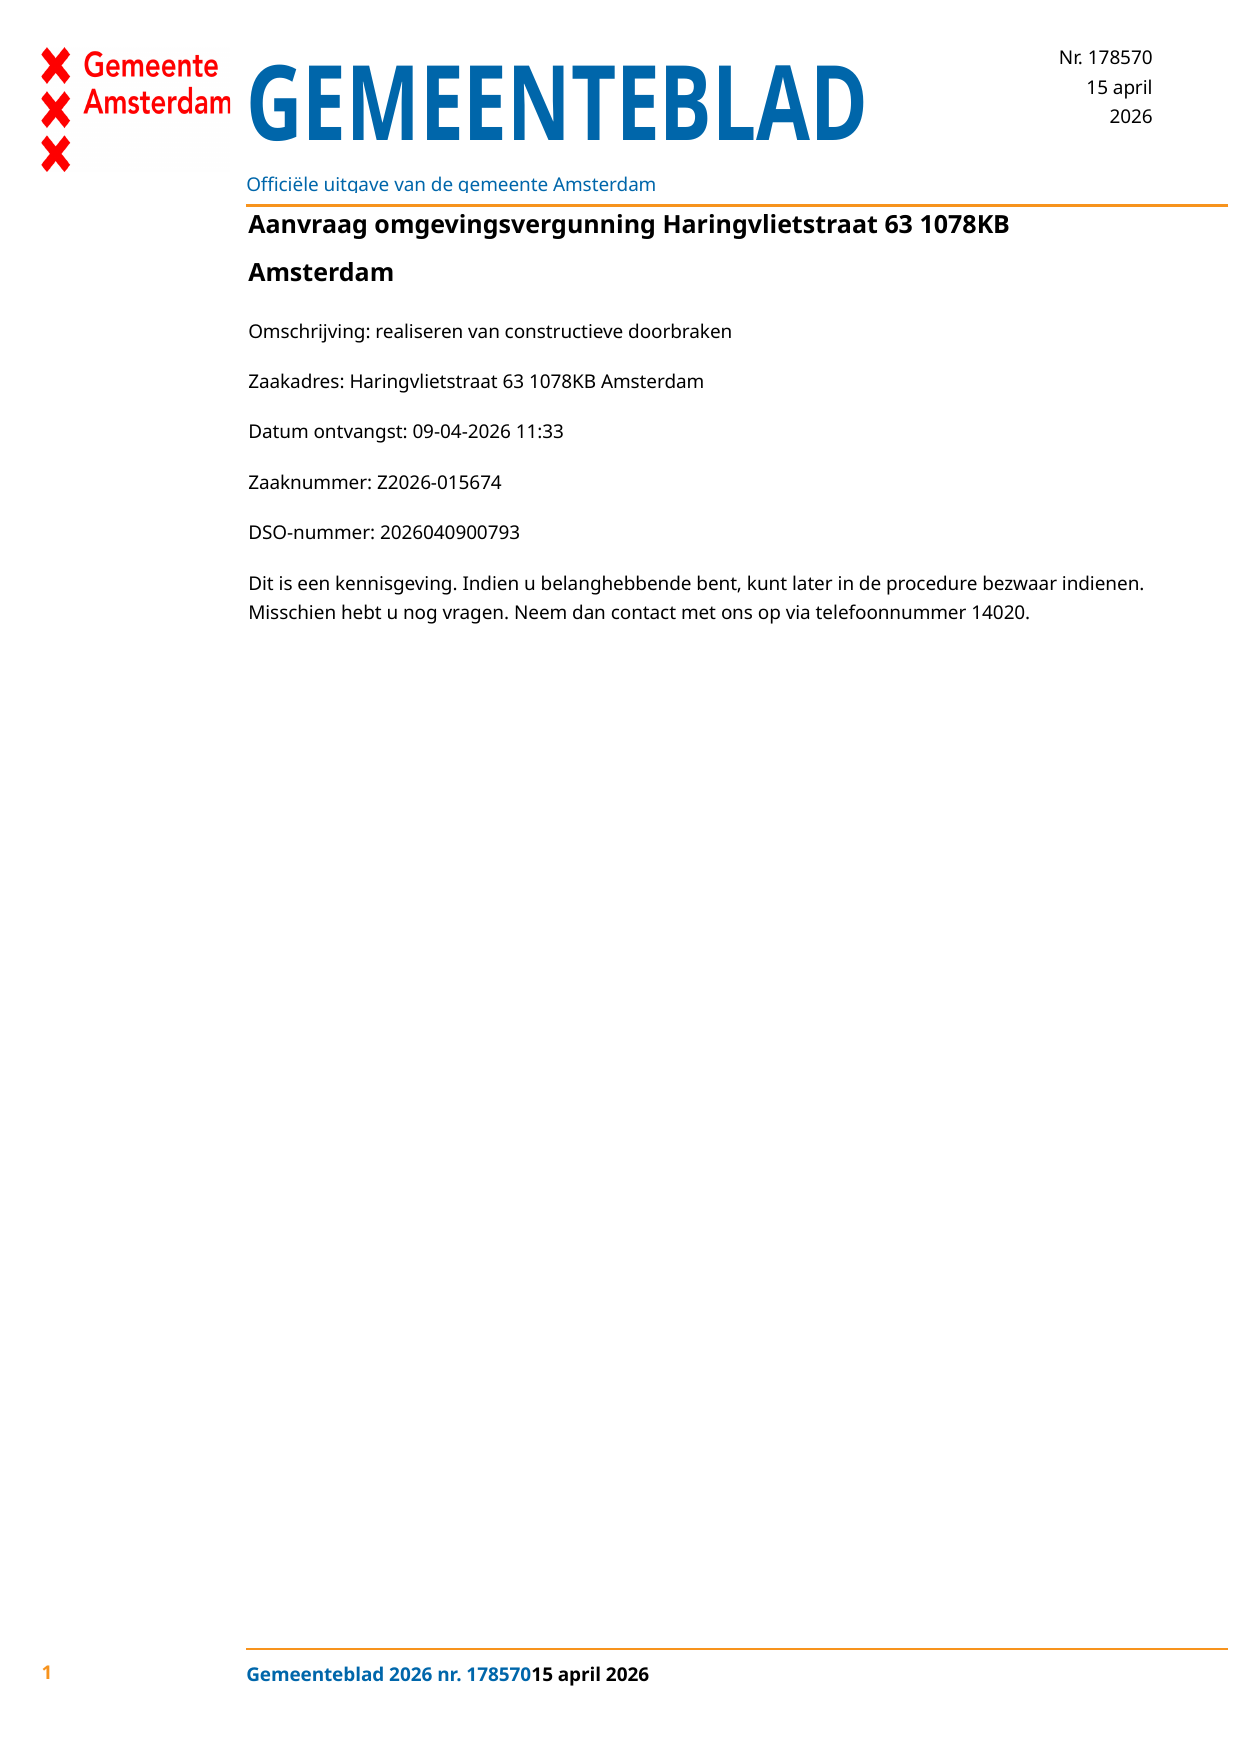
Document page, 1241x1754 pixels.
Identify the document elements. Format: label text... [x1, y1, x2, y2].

text Zaakadres: Haringvlietstraat 63 1078KB Amsterdam [248, 368, 1152, 394]
text Datum ontvangst: 09-04-2026 11:33 [248, 419, 1152, 444]
text DSO-nummer: 2026040900793 [248, 519, 1152, 545]
picture [41, 47, 231, 172]
text Omschrijving: realiseren van constructieve doorbraken [248, 318, 1152, 344]
text Zaaknummer: Z2026-015674 [248, 469, 1152, 495]
text Dit is een kennisgeving. Indien u belanghebbende bent, kunt later in de procedure bezwaar indienen. Misschien hebt u nog vragen. Neem dan contact met ons op via telefoonnummer 14020. [248, 570, 1152, 625]
text Aanvraag omgevingsvergunning Haringvlietstraat 63 1078KB Amsterdam [248, 207, 1152, 288]
